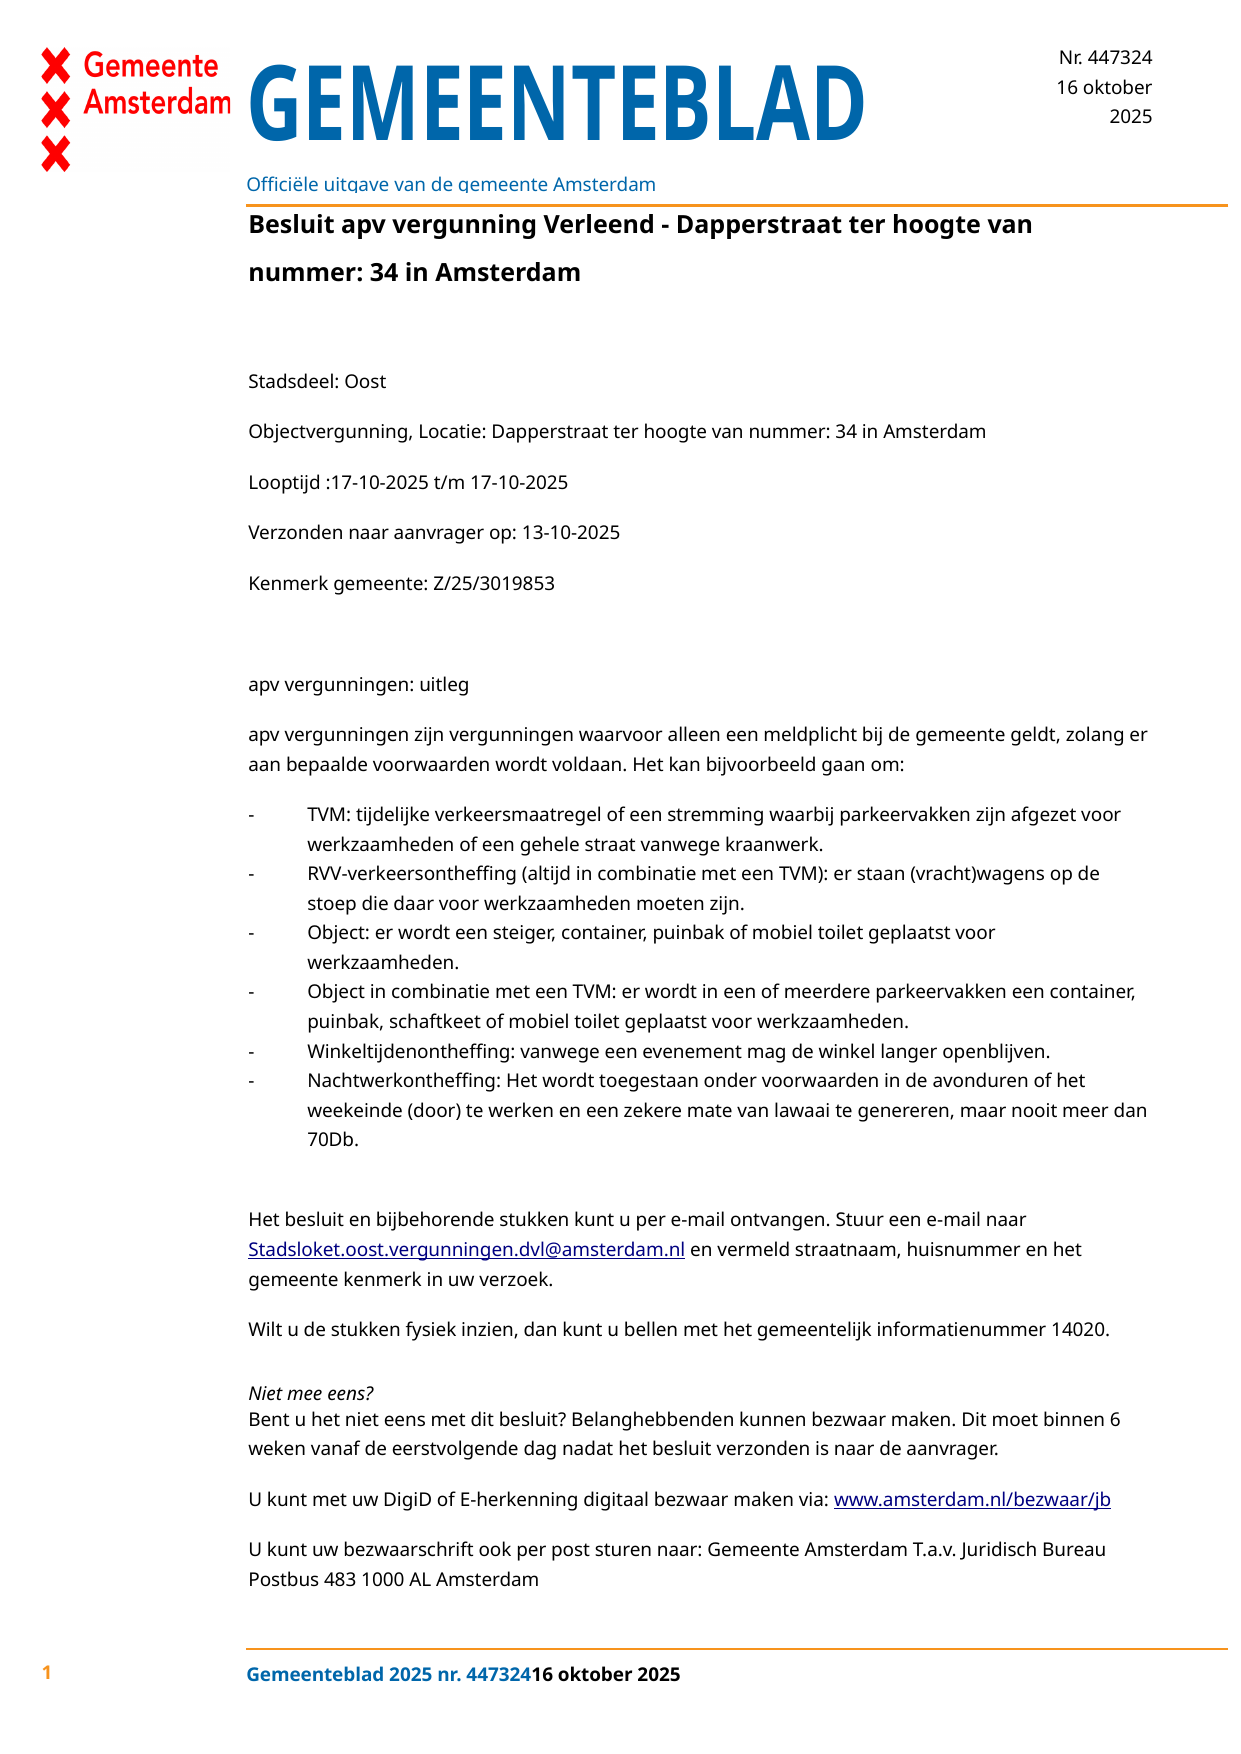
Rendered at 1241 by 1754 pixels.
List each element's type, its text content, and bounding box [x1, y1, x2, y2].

list Nachtwerkontheffing: Het wordt toegestaan onder voorwaarden in de avonduren of het weekeinde (door) te werken en een zekere mate van lawaai te genereren, maar nooit meer dan 70Db. [248, 1067, 1152, 1152]
list Object: er wordt een steiger, container, puinbak of mobiel toilet geplaatst voor werkzaamheden. [248, 919, 1152, 975]
text Looptijd :17-10-2025 t/m 17-10-2025 [248, 469, 1152, 495]
text Besluit apv vergunning Verleend - Dapperstraat ter hoogte van nummer: 34 in Amsterdam [248, 207, 1152, 288]
text Het besluit en bijbehorende stukken kunt u per e-mail ontvangen. Stuur een e-mail naar Stadsloket.oost.vergunningen.dvl@amsterdam.nl en vermeld straatnaam, huisnummer en het gemeente kenmerk in uw verzoek. [248, 1207, 1152, 1292]
text apv vergunningen zijn vergunningen waarvoor alleen een meldplicht bij de gemeente geldt, zolang er aan bepaalde voorwaarden wordt voldaan. Het kan bijvoorbeeld gaan om: [248, 721, 1152, 777]
text Stadsdeel: Oost [248, 368, 1152, 394]
list RVV-verkeersontheffing (altijd in combinatie met een TVM): er staan (vracht)wagens op de stoep die daar voor werkzaamheden moeten zijn. [248, 860, 1152, 916]
text U kunt met uw DigiD of E-herkenning digitaal bezwaar maken via: www.amsterdam.nl/bezwaar/jb [248, 1486, 1152, 1512]
text Niet mee eens? [248, 1380, 1152, 1406]
text Kenmerk gemeente: Z/25/3019853 [248, 570, 1152, 596]
text Objectvergunning, Locatie: Dapperstraat ter hoogte van nummer: 34 in Amsterdam [248, 419, 1152, 444]
text Wilt u de stukken fysiek inzien, dan kunt u bellen met het gemeentelijk informatienummer 14020. [248, 1316, 1152, 1342]
list Object in combinatie met een TVM: er wordt in een of meerdere parkeervakken een container, puinbak, schaftkeet of mobiel toilet geplaatst voor werkzaamheden. [248, 979, 1152, 1034]
list TVM: tijdelijke verkeersmaatregel of een stremming waarbij parkeervakken zijn afgezet voor werkzaamheden of een gehele straat vanwege kraanwerk. [248, 801, 1152, 857]
text U kunt uw bezwaarschrift ook per post sturen naar: Gemeente Amsterdam T.a.v. Juridisch Bureau Postbus 483 1000 AL Amsterdam [248, 1536, 1152, 1592]
text apv vergunningen: uitleg [248, 671, 1152, 697]
picture [41, 47, 231, 172]
text Bent u het niet eens met dit besluit? Belanghebbenden kunnen bezwaar maken. Dit moet binnen 6 weken vanaf de eerstvolgende dag nadat het besluit verzonden is naar de aanvrager. [248, 1406, 1152, 1461]
text Verzonden naar aanvrager op: 13-10-2025 [248, 519, 1152, 545]
list Winkeltijdenontheffing: vanwege een evenement mag de winkel langer openblijven. [248, 1038, 1152, 1064]
